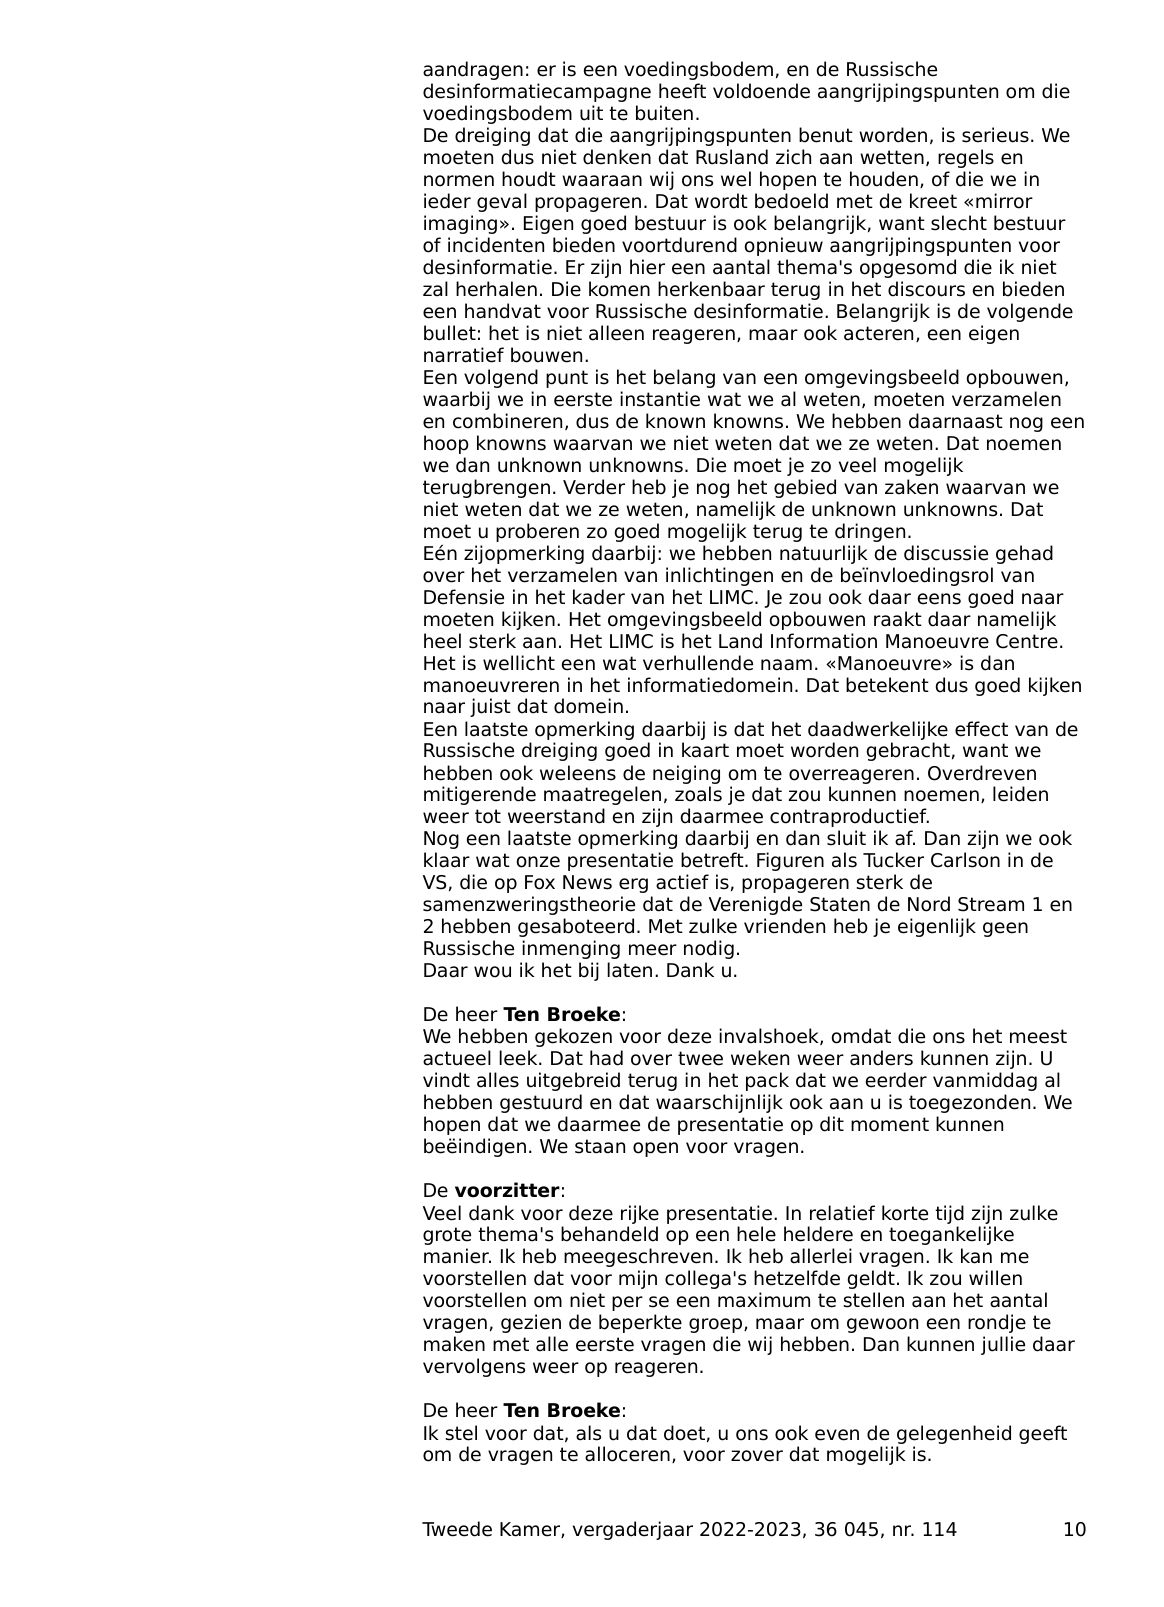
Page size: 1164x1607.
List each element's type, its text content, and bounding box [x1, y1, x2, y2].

text Een laatste opmerking daarbij is dat het daadwerkelijke effect van de Russische dreiging goed in kaart moet worden gebracht, want we hebben ook weleens de neiging om te overreageren. Overdreven mitigerende maatregelen, zoals je dat zou kunnen noemen, leiden weer tot weerstand en zijn daarmee contraproductief. [422, 718, 1087, 828]
text De voorzitter: [422, 1180, 1087, 1202]
text Daar wou ik het bij laten. Dank u. [422, 960, 1087, 982]
text De heer Ten Broeke: [422, 1400, 1087, 1422]
text De heer Ten Broeke: [422, 1004, 1087, 1026]
text aandragen: er is een voedingsbodem, en de Russische desinformatiecampagne heeft voldoende aangrijpingspunten om die voedingsbodem uit te buiten. [422, 59, 1087, 125]
text Een volgend punt is het belang van een omgevingsbeeld opbouwen, waarbij we in eerste instantie wat we al weten, moeten verzamelen en combineren, dus de known knowns. We hebben daarnaast nog een hoop knowns waarvan we niet weten dat we ze weten. Dat noemen we dan unknown unknowns. Die moet je zo veel mogelijk terugbrengen. Verder heb je nog het gebied van zaken waarvan we niet weten dat we ze weten, namelijk de unknown unknowns. Dat moet u proberen zo goed mogelijk terug te dringen. [422, 367, 1087, 543]
text De dreiging dat die aangrijpingspunten benut worden, is serieus. We moeten dus niet denken dat Rusland zich aan wetten, regels en normen houdt waaraan wij ons wel hopen te houden, of die we in ieder geval propageren. Dat wordt bedoeld met de kreet «mirror imaging». Eigen goed bestuur is ook belangrijk, want slecht bestuur of incidenten bieden voortdurend opnieuw aangrijpingspunten voor desinformatie. Er zijn hier een aantal thema's opgesomd die ik niet zal herhalen. Die komen herkenbaar terug in het discours en bieden een handvat voor Russische desinformatie. Belangrijk is de volgende bullet: het is niet alleen reageren, maar ook acteren, een eigen narratief bouwen. [422, 125, 1087, 367]
text Ik stel voor dat, als u dat doet, u ons ook even de gelegenheid geeft om de vragen te alloceren, voor zover dat mogelijk is. [422, 1422, 1087, 1466]
text Nog een laatste opmerking daarbij en dan sluit ik af. Dan zijn we ook klaar wat onze presentatie betreft. Figuren als Tucker Carlson in de VS, die op Fox News erg actief is, propageren sterk de samenzweringstheorie dat de Verenigde Staten de Nord Stream 1 en 2 hebben gesaboteerd. Met zulke vrienden heb je eigenlijk geen Russische inmenging meer nodig. [422, 828, 1087, 960]
text We hebben gekozen voor deze invalshoek, omdat die ons het meest actueel leek. Dat had over twee weken weer anders kunnen zijn. U vindt alles uitgebreid terug in het pack dat we eerder vanmiddag al hebben gestuurd en dat waarschijnlijk ook aan u is toegezonden. We hopen dat we daarmee de presentatie op dit moment kunnen beëindigen. We staan open voor vragen. [422, 1026, 1087, 1158]
text Eén zijopmerking daarbij: we hebben natuurlijk de discussie gehad over het verzamelen van inlichtingen en de beïnvloedingsrol van Defensie in het kader van het LIMC. Je zou ook daar eens goed naar moeten kijken. Het omgevingsbeeld opbouwen raakt daar namelijk heel sterk aan. Het LIMC is het Land Information Manoeuvre Centre. Het is wellicht een wat verhullende naam. «Manoeuvre» is dan manoeuvreren in het informatiedomein. Dat betekent dus goed kijken naar juist dat domein. [422, 543, 1087, 718]
text Veel dank voor deze rijke presentatie. In relatief korte tijd zijn zulke grote thema's behandeld op een hele heldere en toegankelijke manier. Ik heb meegeschreven. Ik heb allerlei vragen. Ik kan me voorstellen dat voor mijn collega's hetzelfde geldt. Ik zou willen voorstellen om niet per se een maximum te stellen aan het aantal vragen, gezien de beperkte groep, maar om gewoon een rondje te maken met alle eerste vragen die wij hebben. Dan kunnen jullie daar vervolgens weer op reageren. [422, 1202, 1087, 1378]
